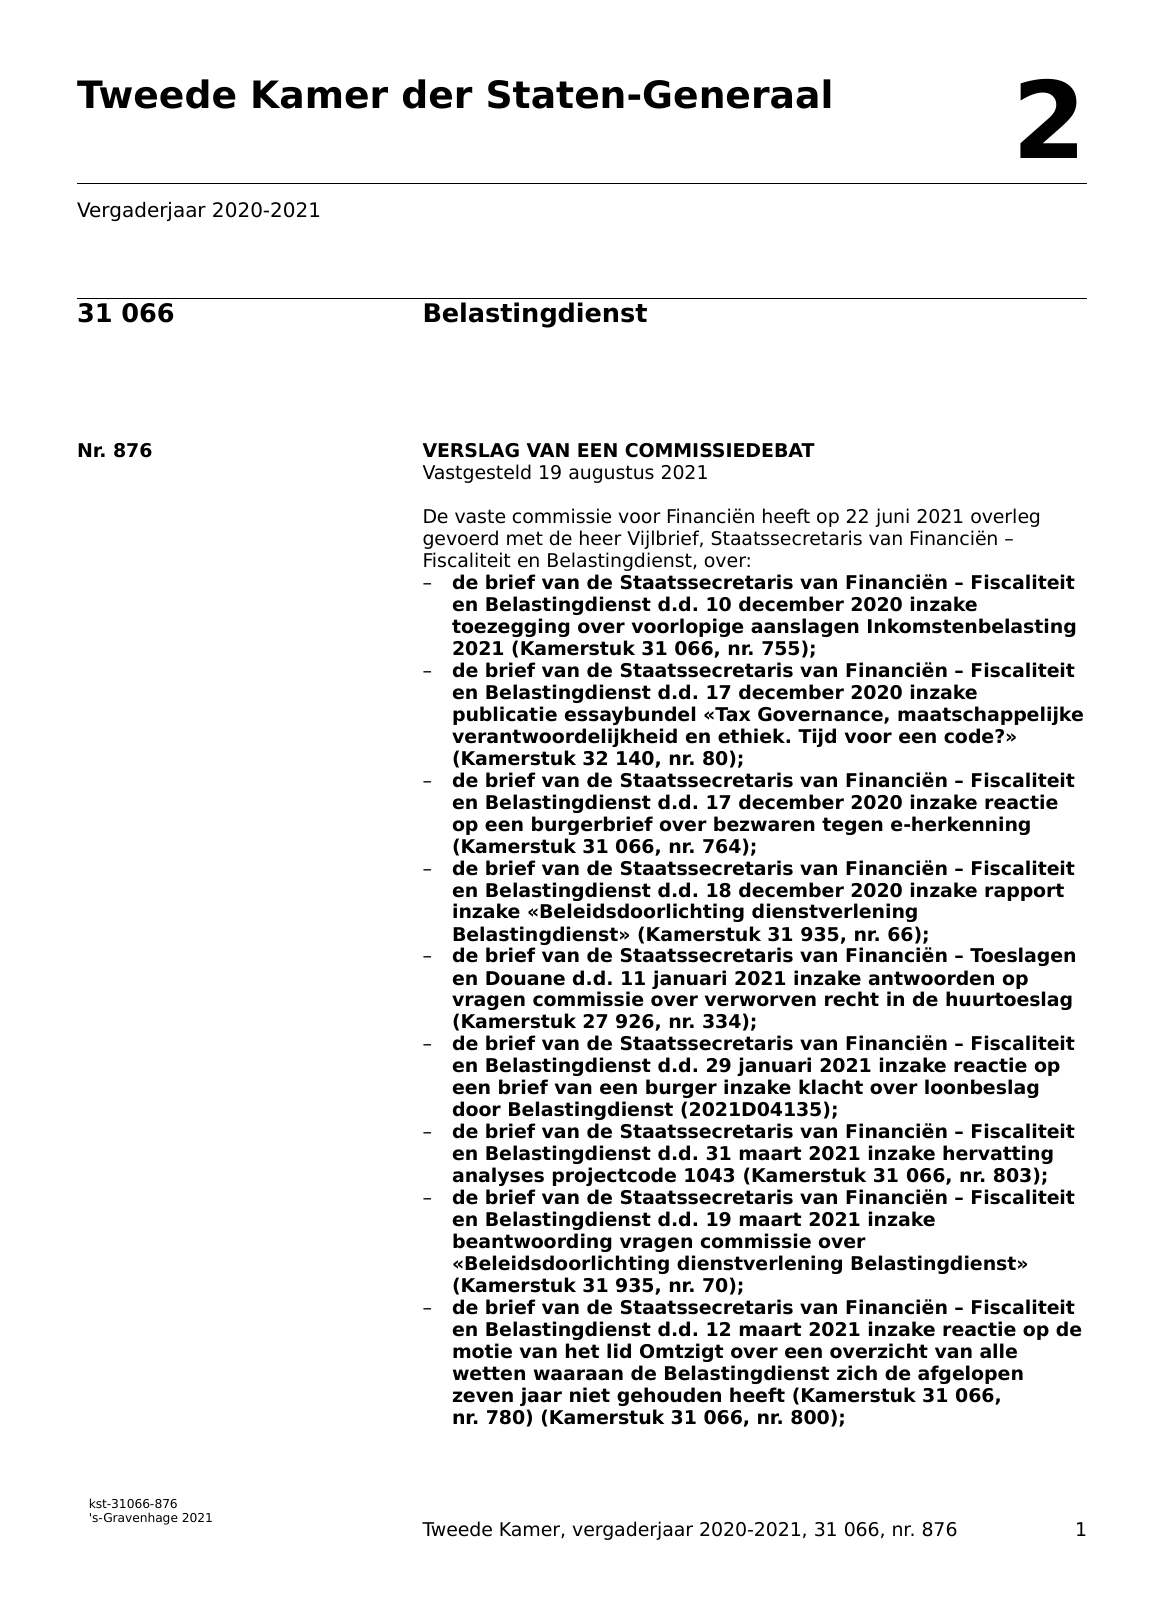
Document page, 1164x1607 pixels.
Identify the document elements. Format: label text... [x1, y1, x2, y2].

table_header 2 [886, 59, 1087, 183]
table_header Tweede Kamer der Staten-Generaal [77, 59, 886, 183]
text – de brief van de Staatssecretaris van Financiën – Toeslagen en Douane d.d. 11 januari 2021 inzake antwoorden op vragen commissie over verworven recht in de huurtoeslag (Kamerstuk 27 926, nr. 334); [422, 945, 1087, 1033]
table_cell Vergaderjaar 2020-2021 [77, 184, 1087, 298]
text – de brief van de Staatssecretaris van Financiën – Fiscaliteit en Belastingdienst d.d. 12 maart 2021 inzake reactie op de motie van het lid Omtzigt over een overzicht van alle wetten waaraan de Belastingdienst zich de afgelopen zeven jaar niet gehouden heeft (Kamerstuk 31 066, nr. 780) (Kamerstuk 31 066, nr. 800); [422, 1297, 1087, 1429]
text – de brief van de Staatssecretaris van Financiën – Fiscaliteit en Belastingdienst d.d. 18 december 2020 inzake rapport inzake «Beleidsdoorlichting dienstverlening Belastingdienst» (Kamerstuk 31 935, nr. 66); [422, 857, 1087, 945]
text – de brief van de Staatssecretaris van Financiën – Fiscaliteit en Belastingdienst d.d. 29 januari 2021 inzake reactie op een brief van een burger inzake klacht over loonbeslag door Belastingdienst (2021D04135); [422, 1033, 1087, 1121]
text – de brief van de Staatssecretaris van Financiën – Fiscaliteit en Belastingdienst d.d. 31 maart 2021 inzake hervatting analyses projectcode 1043 (Kamerstuk 31 066, nr. 803); [422, 1121, 1087, 1187]
subtitle 31 066 Belastingdienst [77, 299, 1087, 329]
text – de brief van de Staatssecretaris van Financiën – Fiscaliteit en Belastingdienst d.d. 19 maart 2021 inzake beantwoording vragen commissie over «Beleidsdoorlichting dienstverlening Belastingdienst» (Kamerstuk 31 935, nr. 70); [422, 1187, 1087, 1297]
text Vastgesteld 19 augustus 2021 [422, 462, 1087, 484]
text kst-31066-876 [88, 1497, 323, 1511]
text – de brief van de Staatssecretaris van Financiën – Fiscaliteit en Belastingdienst d.d. 10 december 2020 inzake toezegging over voorlopige aanslagen Inkomstenbelasting 2021 (Kamerstuk 31 066, nr. 755); [422, 572, 1087, 660]
text – de brief van de Staatssecretaris van Financiën – Fiscaliteit en Belastingdienst d.d. 17 december 2020 inzake publicatie essaybundel «Tax Governance, maatschappelijke verantwoordelijkheid en ethiek. Tijd voor een code?» (Kamerstuk 32 140, nr. 80); [422, 660, 1087, 769]
text – de brief van de Staatssecretaris van Financiën – Fiscaliteit en Belastingdienst d.d. 17 december 2020 inzake reactie op een burgerbrief over bezwaren tegen e-herkenning (Kamerstuk 31 066, nr. 764); [422, 769, 1087, 857]
text De vaste commissie voor Financiën heeft op 22 juni 2021 overleg gevoerd met de heer Vijlbrief, Staatssecretaris van Financiën – Fiscaliteit en Belastingdienst, over: [422, 506, 1087, 572]
text 's-Gravenhage 2021 [88, 1511, 323, 1525]
subtitle Nr. 876 VERSLAG VAN EEN COMMISSIEDEBAT [77, 440, 1087, 462]
